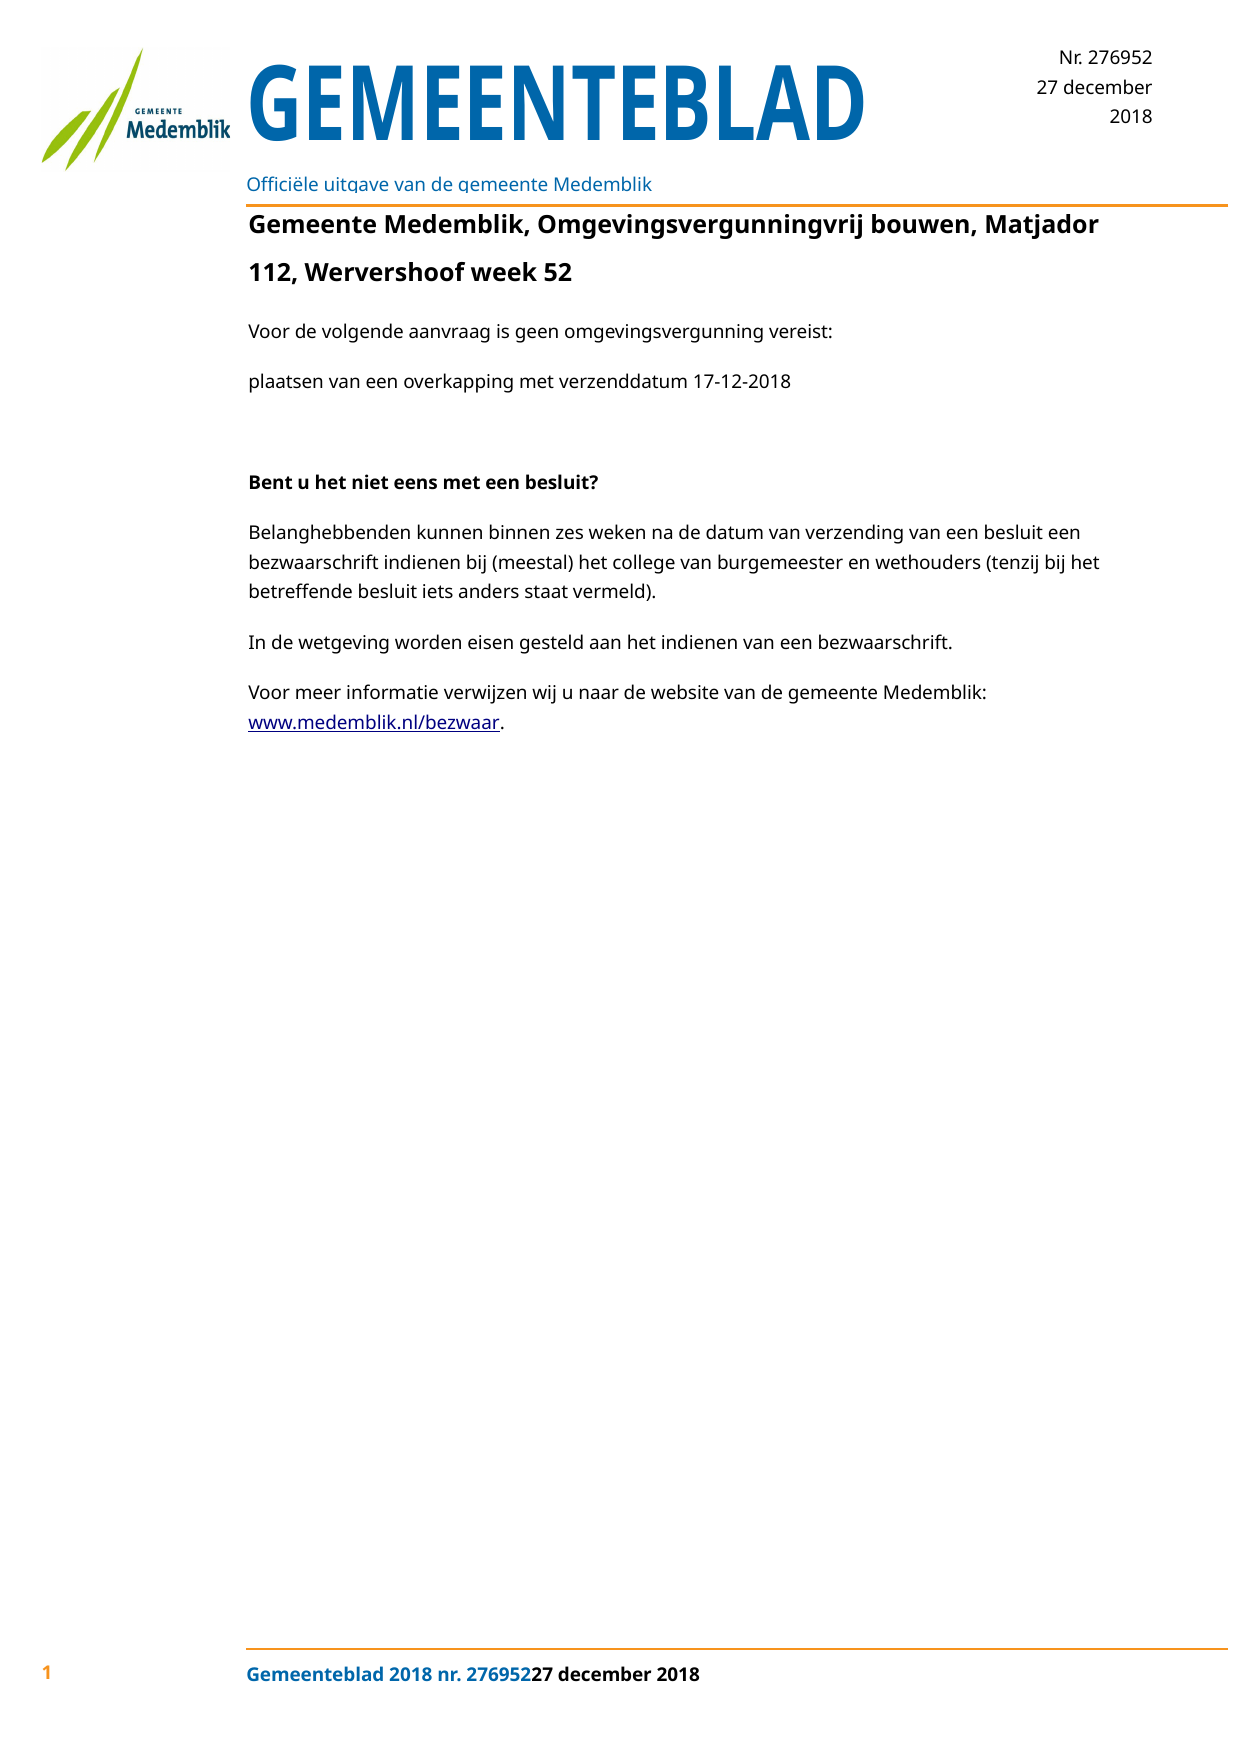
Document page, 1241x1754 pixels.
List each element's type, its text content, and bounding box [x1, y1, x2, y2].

text Gemeente Medemblik, Omgevingsvergunningvrij bouwen, Matjador 112, Wervershoof week 52 [248, 207, 1152, 288]
text In de wetgeving worden eisen gesteld aan het indienen van een bezwaarschrift. [248, 629, 1152, 655]
text plaatsen van een overkapping met verzenddatum 17-12-2018 [248, 368, 1152, 394]
text Bent u het niet eens met een besluit? [248, 469, 1152, 495]
text Voor meer informatie verwijzen wij u naar de website van de gemeente Medemblik: www.medemblik.nl/bezwaar. [248, 679, 1152, 735]
text Belanghebbenden kunnen binnen zes weken na de datum van verzending van een besluit een bezwaarschrift indienen bij (meestal) het college van burgemeester en wethouders (tenzij bij het betreffende besluit iets anders staat vermeld). [248, 519, 1152, 604]
picture [41, 47, 231, 172]
text Voor de volgende aanvraag is geen omgevingsvergunning vereist: [248, 318, 1152, 344]
